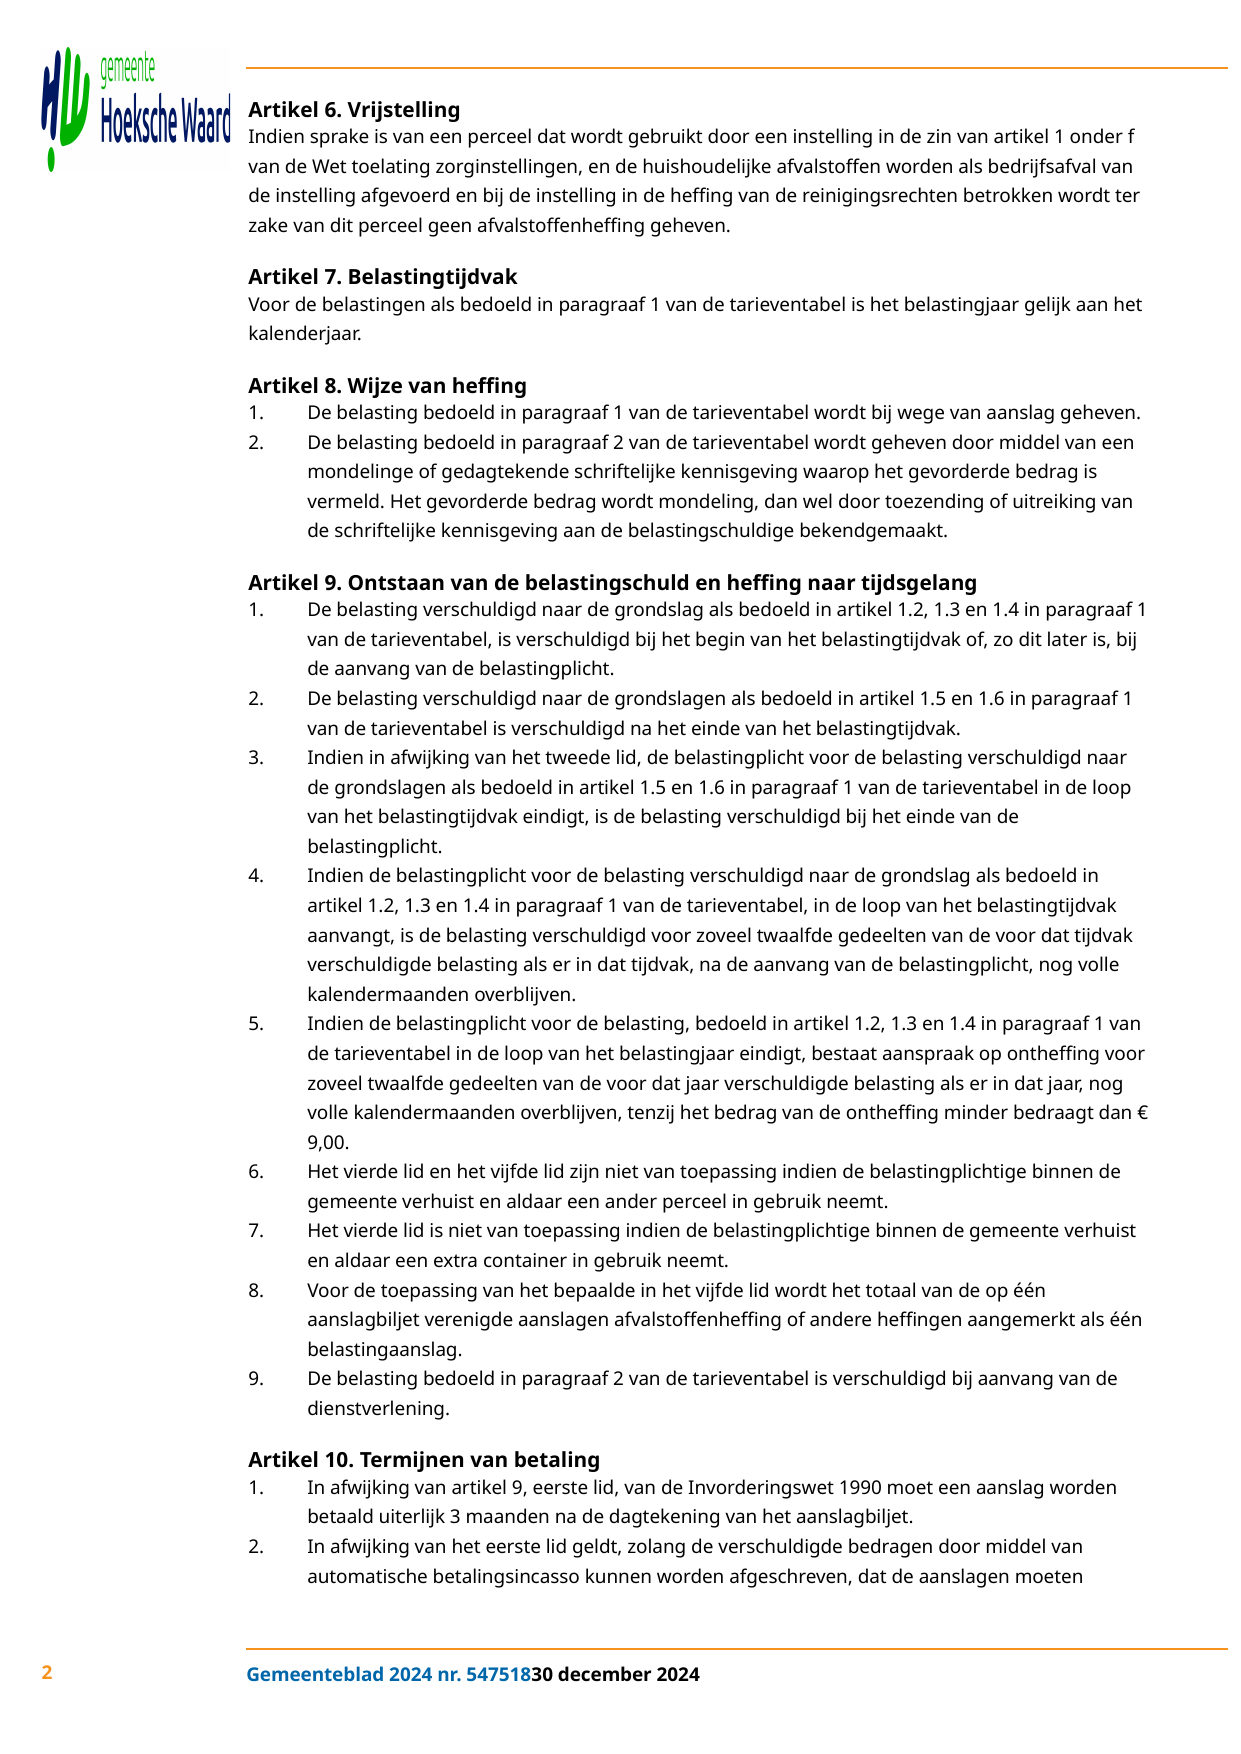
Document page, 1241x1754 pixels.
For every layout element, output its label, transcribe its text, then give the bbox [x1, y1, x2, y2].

list De belasting bedoeld in paragraaf 2 van de tarieventabel wordt geheven door middel van een mondelinge of gedagtekende schriftelijke kennisgeving waarop het gevorderde bedrag is vermeld. Het gevorderde bedrag wordt mondeling, dan wel door toezending of uitreiking van de schriftelijke kennisgeving aan de belastingschuldige bekendgemaakt. [248, 429, 1152, 543]
list De belasting verschuldigd naar de grondslag als bedoeld in artikel 1.2, 1.3 en 1.4 in paragraaf 1 van de tarieventabel, is verschuldigd bij het begin van het belastingtijdvak of, zo dit later is, bij de aanvang van de belastingplicht. [248, 596, 1152, 681]
list In afwijking van het eerste lid geldt, zolang de verschuldigde bedragen door middel van automatische betalingsincasso kunnen worden afgeschreven, dat de aanslagen moeten [248, 1533, 1152, 1588]
picture [41, 47, 231, 172]
text Artikel 6. Vrijstelling [248, 95, 1152, 123]
text Artikel 7. Belastingtijdvak [248, 262, 1152, 291]
list De belasting bedoeld in paragraaf 1 van de tarieventabel wordt bij wege van aanslag geheven. [248, 399, 1152, 425]
list Indien de belastingplicht voor de belasting verschuldigd naar de grondslag als bedoeld in artikel 1.2, 1.3 en 1.4 in paragraaf 1 van de tarieventabel, in de loop van het belastingtijdvak aanvangt, is de belasting verschuldigd voor zoveel twaalfde gedeelten van de voor dat tijdvak verschuldigde belasting als er in dat tijdvak, na de aanvang van de belastingplicht, nog volle kalendermaanden overblijven. [248, 863, 1152, 1007]
text Voor de belastingen als bedoeld in paragraaf 1 van de tarieventabel is het belastingjaar gelijk aan het kalenderjaar. [248, 291, 1152, 346]
text Indien sprake is van een perceel dat wordt gebruikt door een instelling in de zin van artikel 1 onder f van de Wet toelating zorginstellingen, en de huishoudelijke afvalstoffen worden als bedrijfsafval van de instelling afgevoerd en bij de instelling in de heffing van de reinigingsrechten betrokken wordt ter zake van dit perceel geen afvalstoffenheffing geheven. [248, 123, 1152, 238]
list Het vierde lid en het vijfde lid zijn niet van toepassing indien de belastingplichtige binnen de gemeente verhuist en aldaar een ander perceel in gebruik neemt. [248, 1158, 1152, 1214]
list In afwijking van artikel 9, eerste lid, van de Invorderingswet 1990 moet een aanslag worden betaald uiterlijk 3 maanden na de dagtekening van het aanslagbiljet. [248, 1474, 1152, 1529]
list De belasting bedoeld in paragraaf 2 van de tarieventabel is verschuldigd bij aanvang van de dienstverlening. [248, 1366, 1152, 1421]
list Indien in afwijking van het tweede lid, de belastingplicht voor de belasting verschuldigd naar de grondslagen als bedoeld in artikel 1.5 en 1.6 in paragraaf 1 van de tarieventabel in de loop van het belastingtijdvak eindigt, is de belasting verschuldigd bij het einde van de belastingplicht. [248, 744, 1152, 859]
text Artikel 10. Termijnen van betaling [248, 1446, 1152, 1474]
list De belasting verschuldigd naar de grondslagen als bedoeld in artikel 1.5 en 1.6 in paragraaf 1 van de tarieventabel is verschuldigd na het einde van het belastingtijdvak. [248, 685, 1152, 741]
text Artikel 8. Wijze van heffing [248, 371, 1152, 399]
list Het vierde lid is niet van toepassing indien de belastingplichtige binnen de gemeente verhuist en aldaar een extra container in gebruik neemt. [248, 1218, 1152, 1273]
text Artikel 9. Ontstaan van de belastingschuld en heffing naar tijdsgelang [248, 568, 1152, 596]
list Voor de toepassing van het bepaalde in het vijfde lid wordt het totaal van de op één aanslagbiljet verenigde aanslagen afvalstoffenheffing of andere heffingen aangemerkt als één belastingaanslag. [248, 1277, 1152, 1362]
list Indien de belastingplicht voor de belasting, bedoeld in artikel 1.2, 1.3 en 1.4 in paragraaf 1 van de tarieventabel in de loop van het belastingjaar eindigt, bestaat aanspraak op ontheffing voor zoveel twaalfde gedeelten van de voor dat jaar verschuldigde belasting als er in dat jaar, nog volle kalendermaanden overblijven, tenzij het bedrag van de ontheffing minder bedraagt dan € 9,00. [248, 1011, 1152, 1155]
